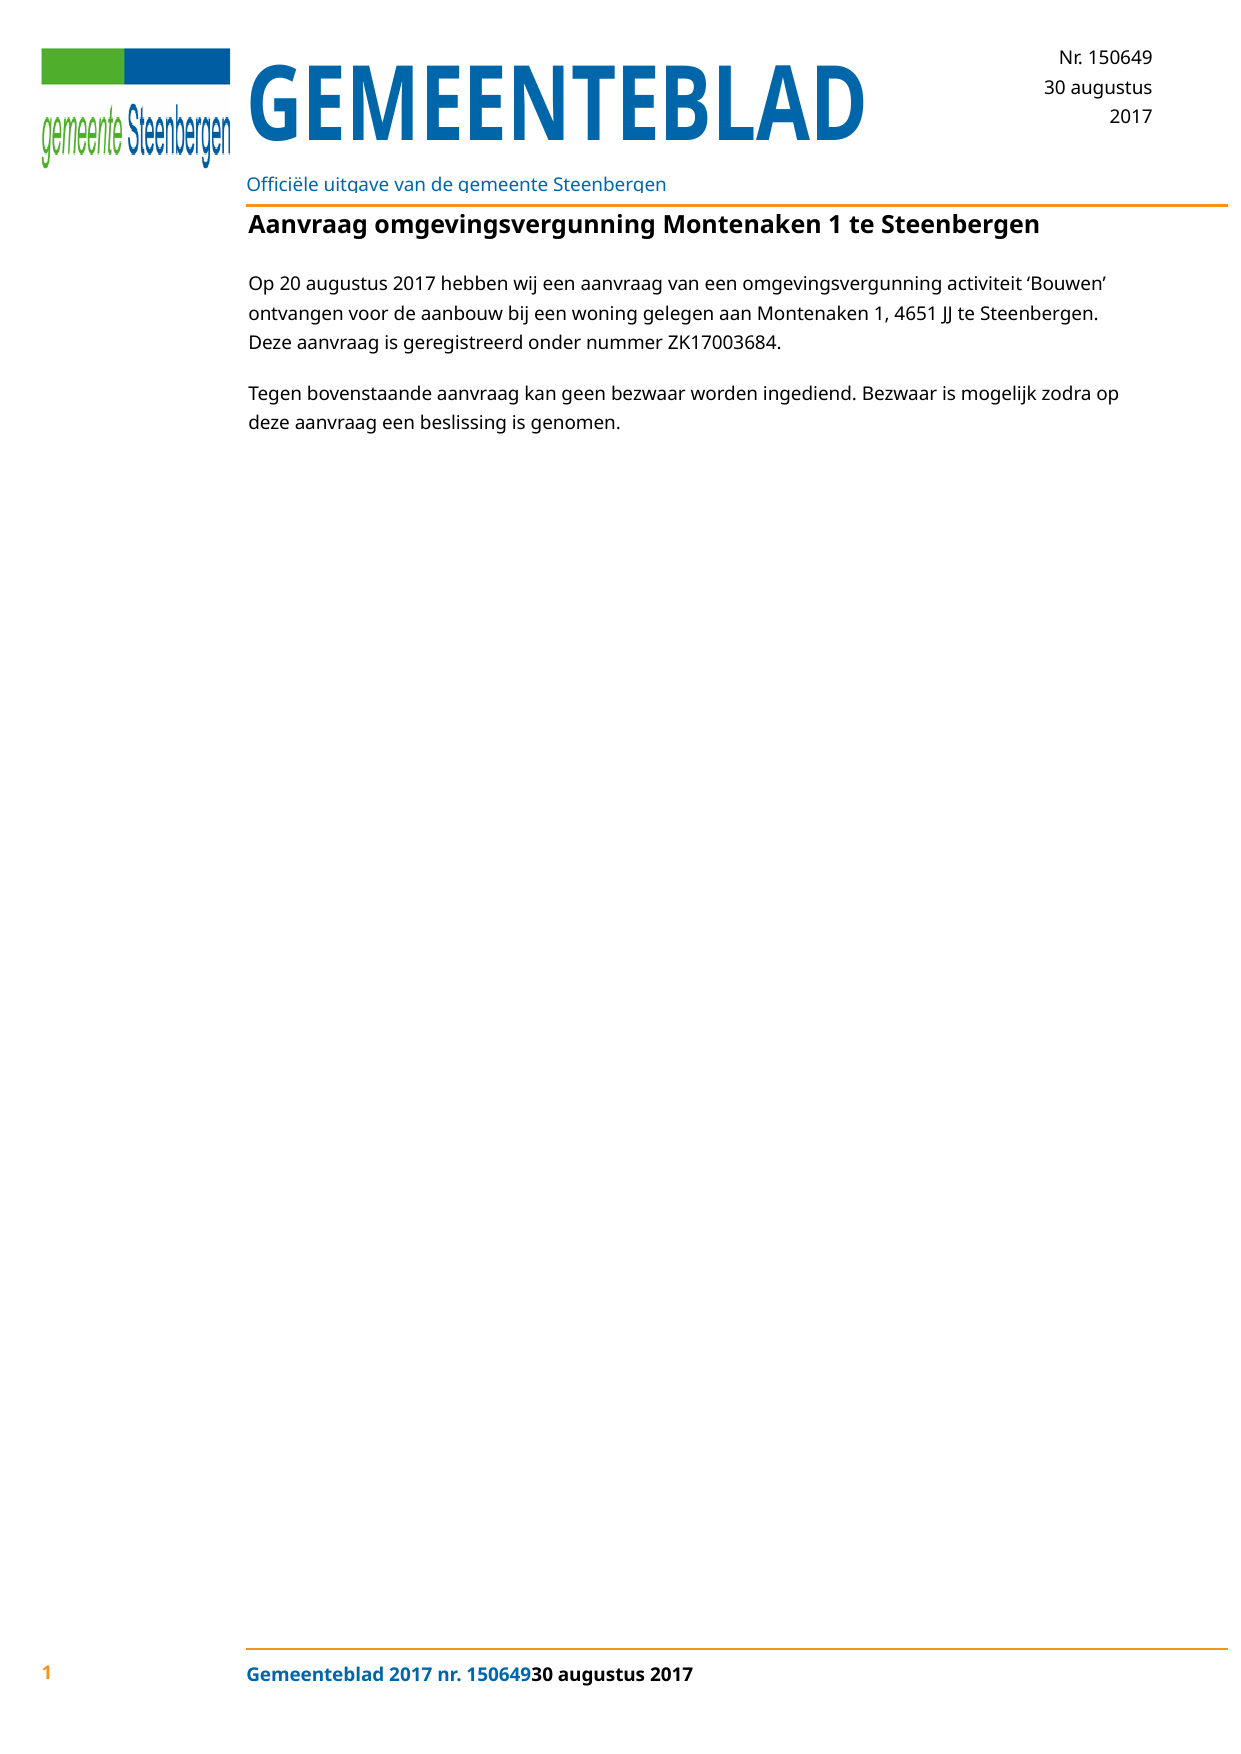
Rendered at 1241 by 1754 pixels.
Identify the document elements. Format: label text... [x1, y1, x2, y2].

text Op 20 augustus 2017 hebben wij een aanvraag van een omgevingsvergunning activiteit ‘Bouwen’ ontvangen voor de aanbouw bij een woning gelegen aan Montenaken 1, 4651 JJ te Steenbergen. Deze aanvraag is geregistreerd onder nummer ZK17003684. [248, 270, 1152, 355]
text Aanvraag omgevingsvergunning Montenaken 1 te Steenbergen [248, 207, 1152, 241]
picture [41, 47, 231, 172]
text Tegen bovenstaande aanvraag kan geen bezwaar worden ingediend. Bezwaar is mogelijk zodra op deze aanvraag een beslissing is genomen. [248, 380, 1152, 435]
